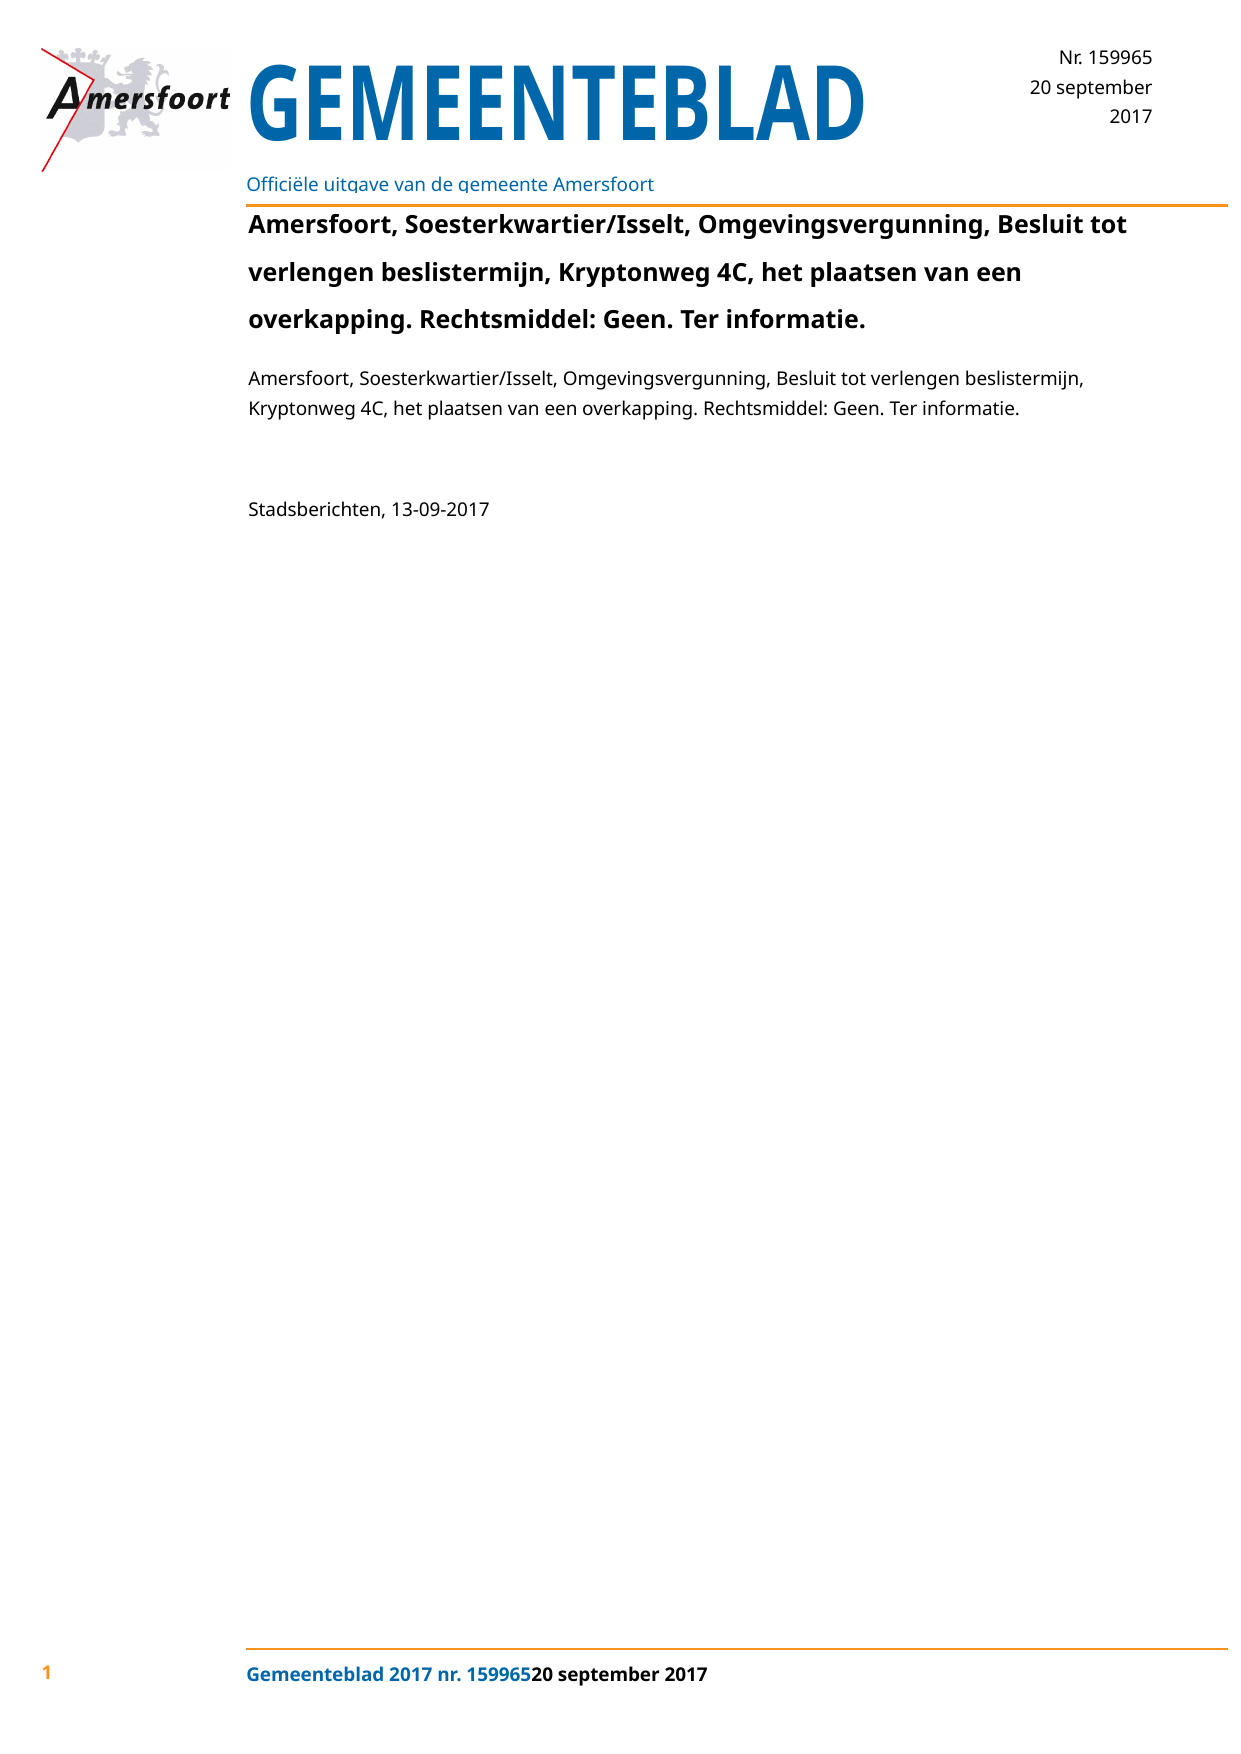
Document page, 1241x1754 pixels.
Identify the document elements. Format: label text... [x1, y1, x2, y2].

text Amersfoort, Soesterkwartier/Isselt, Omgevingsvergunning, Besluit tot verlengen beslistermijn, Kryptonweg 4C, het plaatsen van een overkapping. Rechtsmiddel: Geen. Ter informatie. [248, 207, 1152, 336]
picture [41, 47, 231, 172]
text Amersfoort, Soesterkwartier/Isselt, Omgevingsvergunning, Besluit tot verlengen beslistermijn, Kryptonweg 4C, het plaatsen van een overkapping. Rechtsmiddel: Geen. Ter informatie. [248, 366, 1152, 421]
text Stadsberichten, 13-09-2017 [248, 496, 1152, 522]
